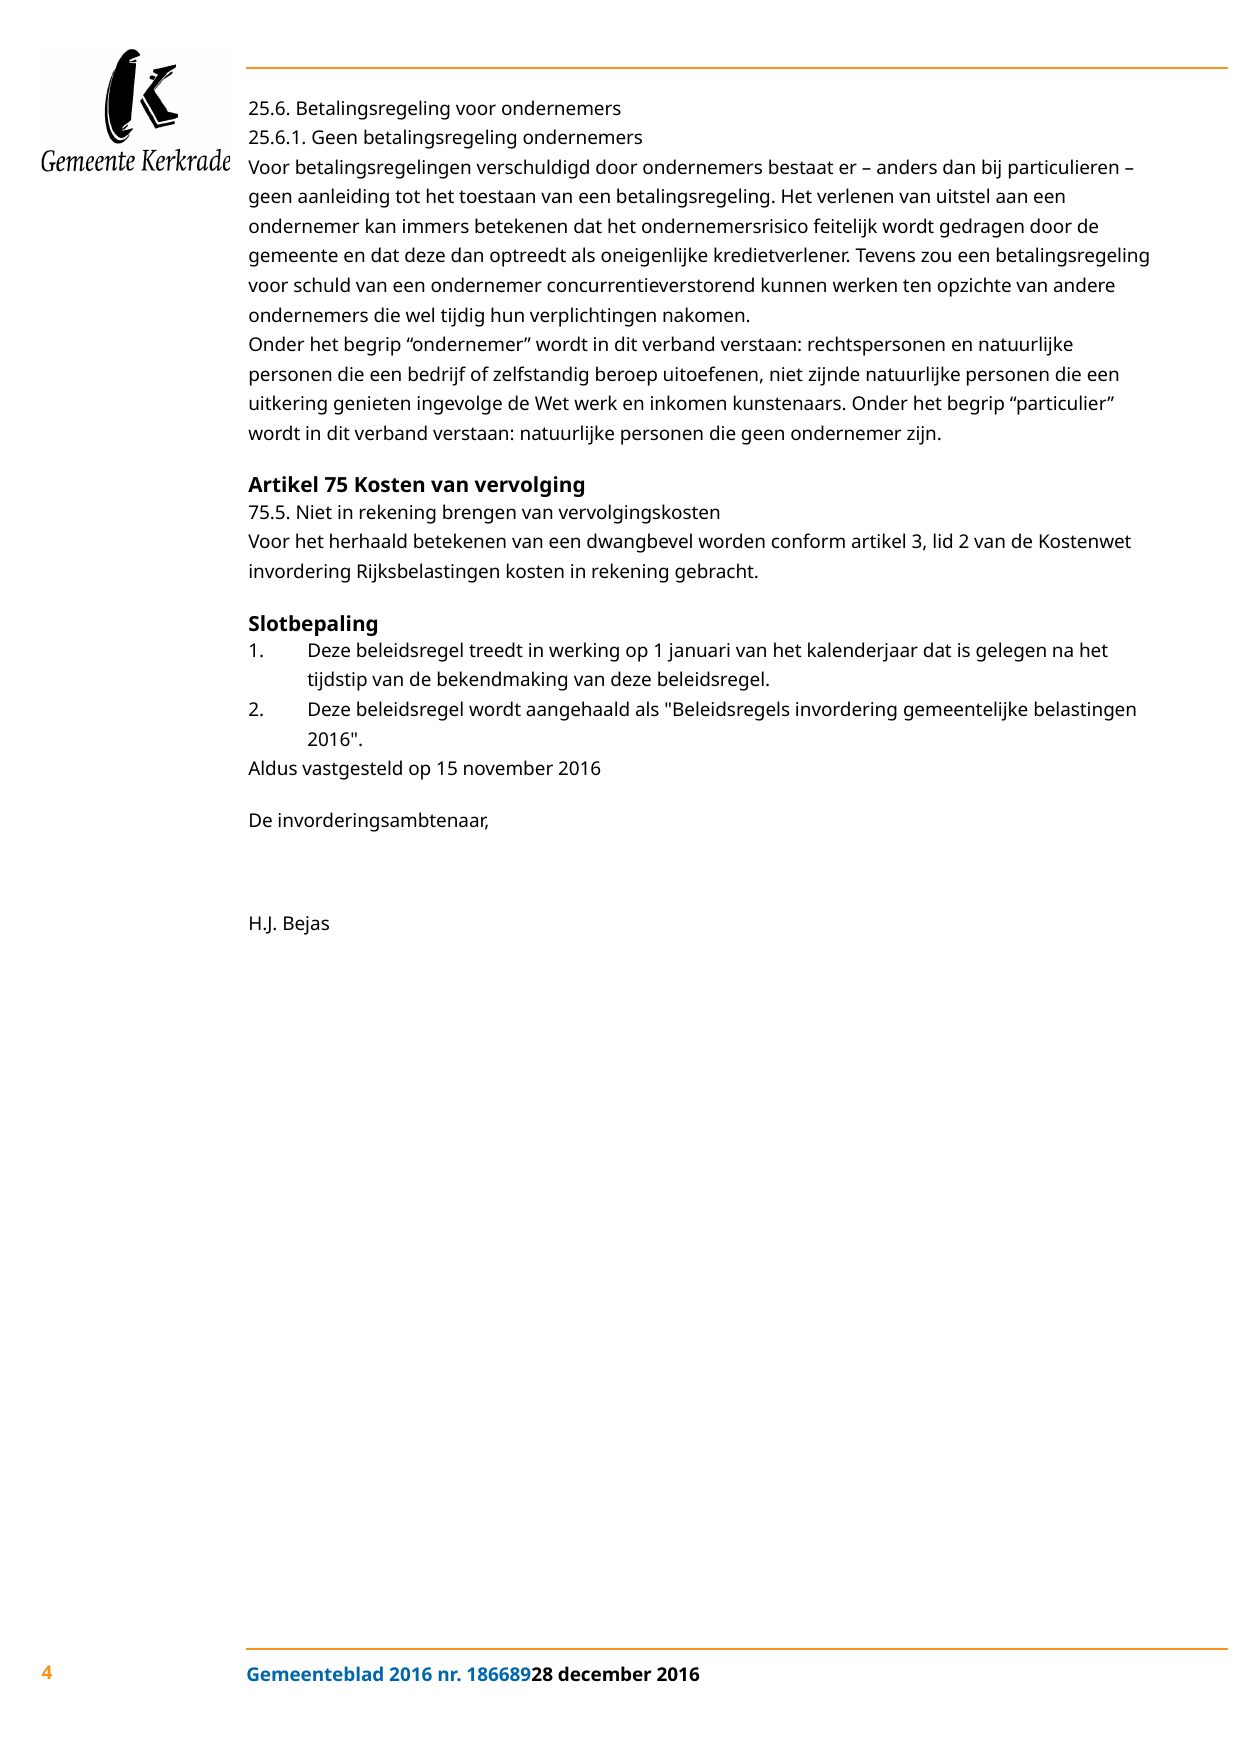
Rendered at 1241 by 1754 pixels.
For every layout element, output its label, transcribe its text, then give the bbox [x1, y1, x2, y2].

text De invorderingsambtenaar, [248, 807, 1152, 833]
text Onder het begrip “ondernemer” wordt in dit verband verstaan: rechtspersonen en natuurlijke personen die een bedrijf of zelfstandig beroep uitoefenen, niet zijnde natuurlijke personen die een uitkering genieten ingevolge de Wet werk en inkomen kunstenaars. Onder het begrip “particulier” wordt in dit verband verstaan: natuurlijke personen die geen ondernemer zijn. [248, 331, 1152, 446]
text Artikel 75 Kosten van vervolging [248, 471, 1152, 499]
text Slotbepaling [248, 609, 1152, 637]
text Voor het herhaald betekenen van een dwangbevel worden conform artikel 3, lid 2 van de Kostenwet invordering Rijksbelastingen kosten in rekening gebracht. [248, 529, 1152, 584]
list Deze beleidsregel wordt aangehaald als "Beleidsregels invordering gemeentelijke belastingen 2016". [248, 696, 1152, 752]
text 25.6. Betalingsregeling voor ondernemers [248, 95, 1152, 121]
text 25.6.1. Geen betalingsregeling ondernemers [248, 124, 1152, 150]
text Aldus vastgesteld op 15 november 2016 [248, 755, 1152, 781]
text H.J. Bejas [248, 910, 1152, 936]
picture [41, 47, 231, 172]
text 75.5. Niet in rekening brengen van vervolgingskosten [248, 499, 1152, 525]
list Deze beleidsregel treedt in werking op 1 januari van het kalenderjaar dat is gelegen na het tijdstip van de bekendmaking van deze beleidsregel. [248, 637, 1152, 692]
text Voor betalingsregelingen verschuldigd door ondernemers bestaat er – anders dan bij particulieren – geen aanleiding tot het toestaan van een betalingsregeling. Het verlenen van uitstel aan een ondernemer kan immers betekenen dat het ondernemersrisico feitelijk wordt gedragen door de gemeente en dat deze dan optreedt als oneigenlijke kredietverlener. Tevens zou een betalingsregeling voor schuld van een ondernemer concurrentieverstorend kunnen werken ten opzichte van andere ondernemers die wel tijdig hun verplichtingen nakomen. [248, 154, 1152, 328]
